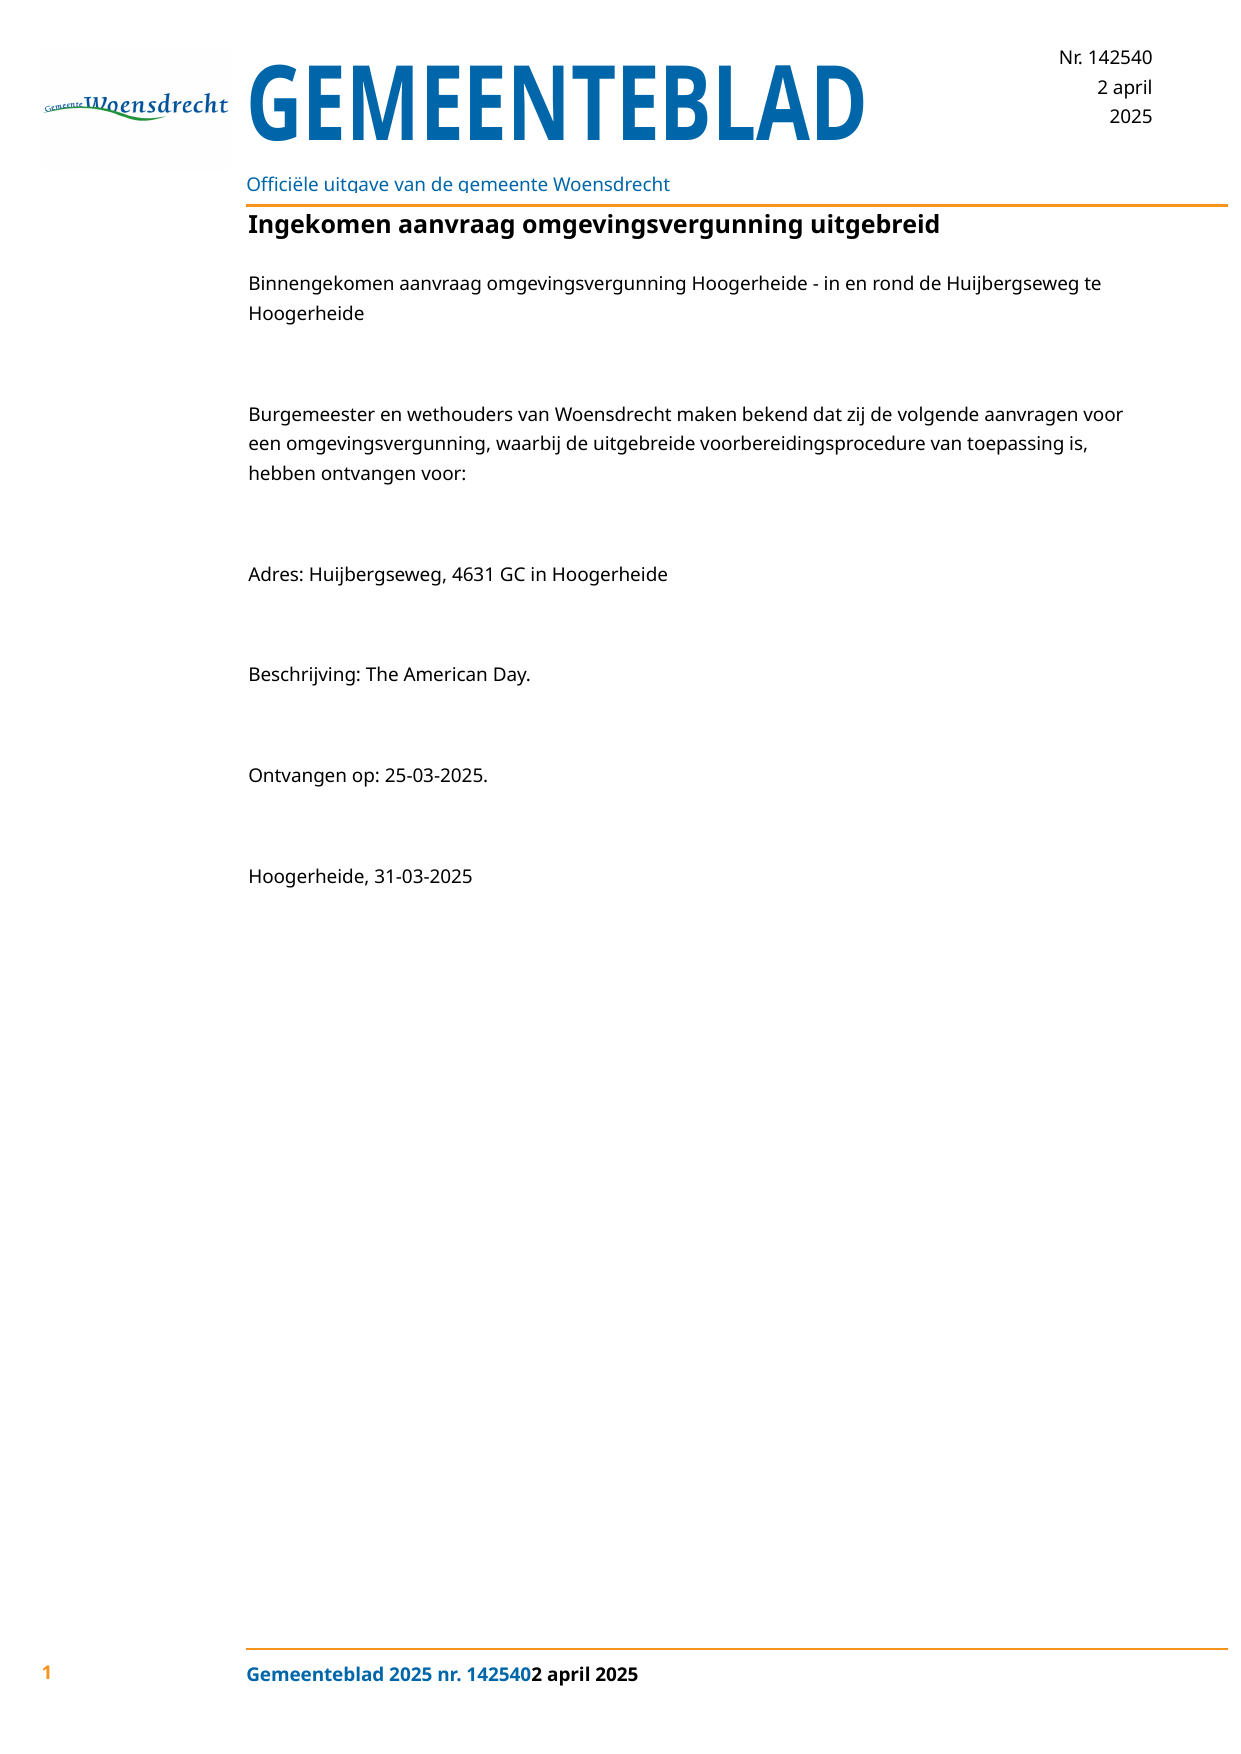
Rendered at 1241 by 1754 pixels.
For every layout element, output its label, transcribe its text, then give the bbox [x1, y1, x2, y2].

text Beschrijving: The American Day. [248, 662, 1152, 687]
text Burgemeester en wethouders van Woensdrecht maken bekend dat zij de volgende aanvragen voor een omgevingsvergunning, waarbij de uitgebreide voorbereidingsprocedure van toepassing is, hebben ontvangen voor: [248, 401, 1152, 486]
text Ontvangen op: 25-03-2025. [248, 762, 1152, 788]
text Adres: Huijbergseweg, 4631 GC in Hoogerheide [248, 561, 1152, 586]
text Ingekomen aanvraag omgevingsvergunning uitgebreid [248, 207, 1152, 241]
picture [41, 47, 231, 172]
text Hoogerheide, 31-03-2025 [248, 863, 1152, 889]
text Binnengekomen aanvraag omgevingsvergunning Hoogerheide - in en rond de Huijbergseweg te Hoogerheide [248, 270, 1152, 326]
